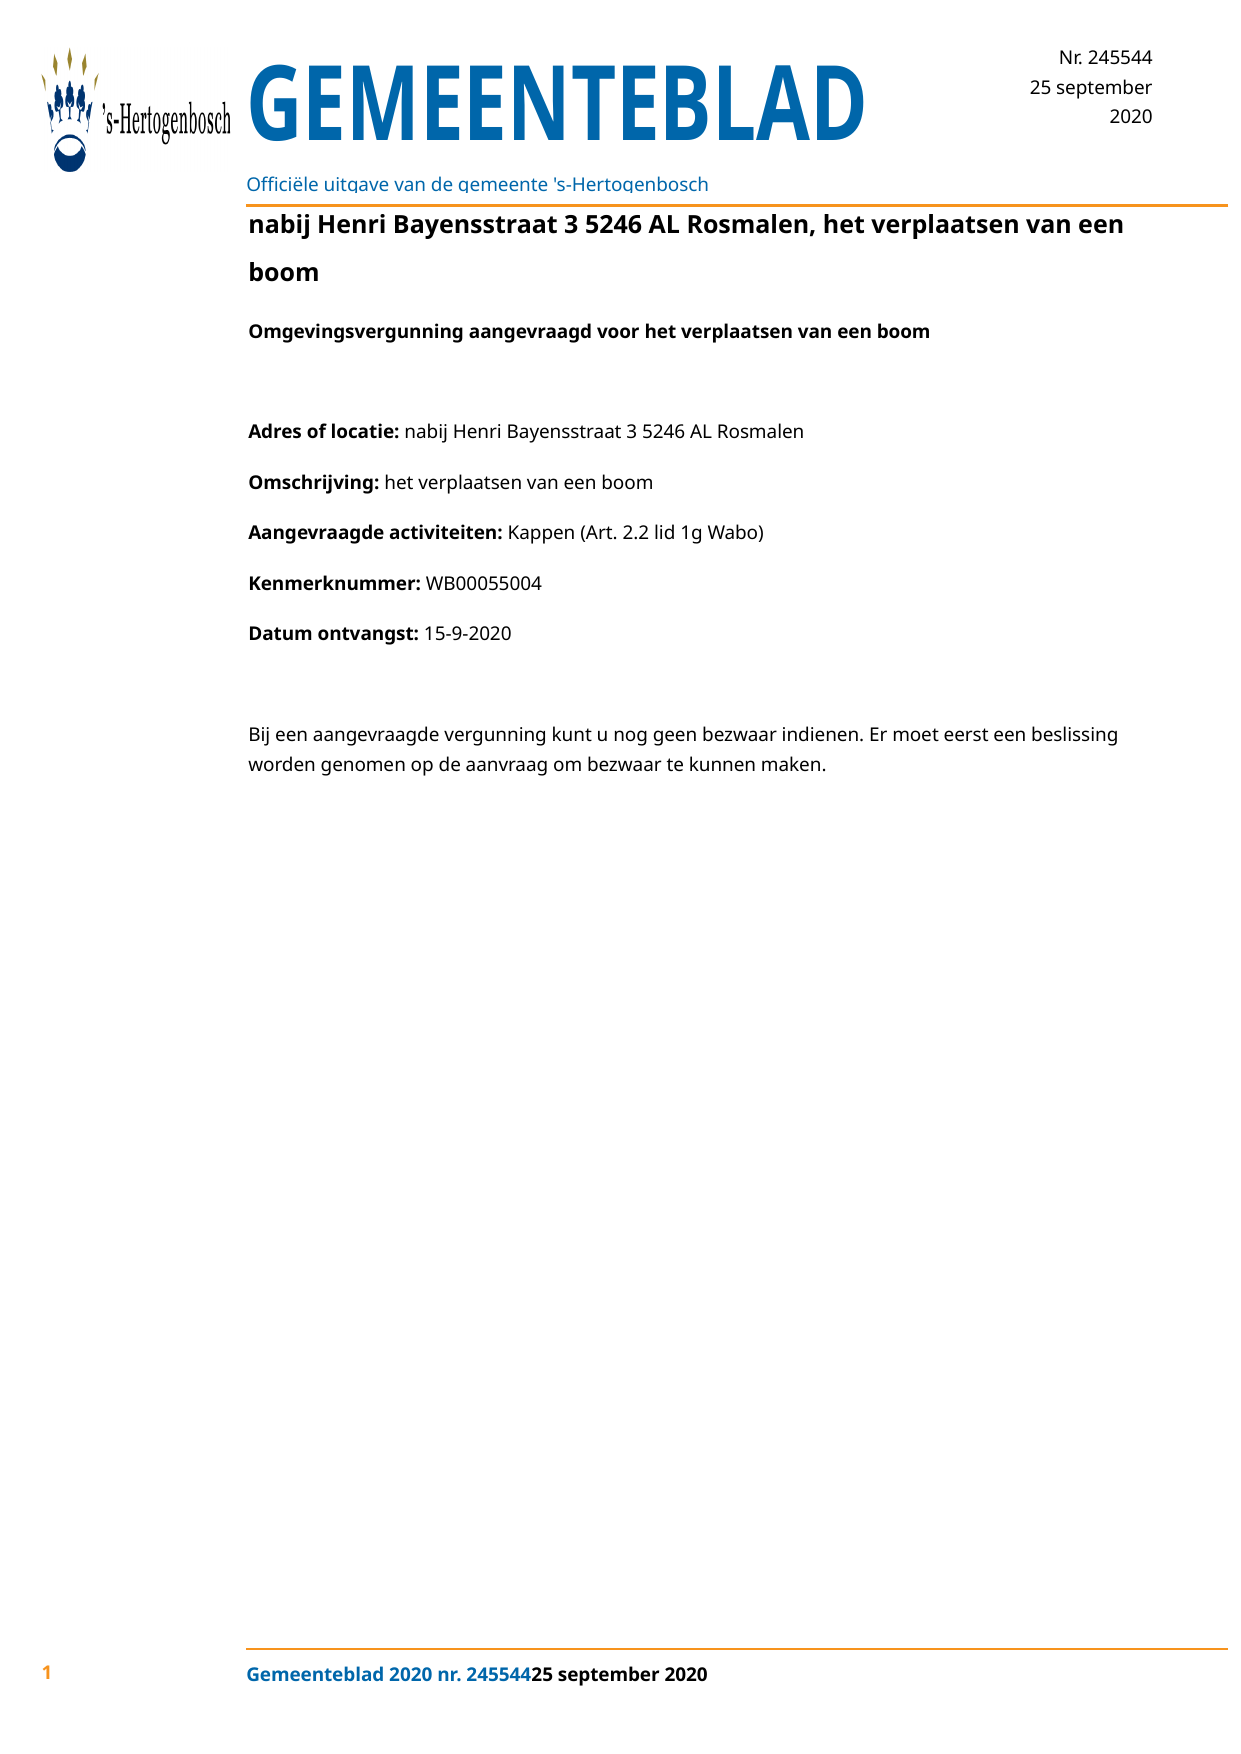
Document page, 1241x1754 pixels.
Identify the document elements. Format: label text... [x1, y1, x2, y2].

text Aangevraagde activiteiten: Kappen (Art. 2.2 lid 1g Wabo) [248, 519, 1152, 545]
text Kenmerknummer: WB00055004 [248, 570, 1152, 596]
text Omschrijving: het verplaatsen van een boom [248, 469, 1152, 495]
text Adres of locatie: nabij Henri Bayensstraat 3 5246 AL Rosmalen [248, 419, 1152, 444]
text Datum ontvangst: 15-9-2020 [248, 620, 1152, 646]
text nabij Henri Bayensstraat 3 5246 AL Rosmalen, het verplaatsen van een boom [248, 207, 1152, 288]
picture [41, 47, 231, 172]
text Bij een aangevraagde vergunning kunt u nog geen bezwaar indienen. Er moet eerst een beslissing worden genomen op de aanvraag om bezwaar te kunnen maken. [248, 721, 1152, 777]
text Omgevingsvergunning aangevraagd voor het verplaatsen van een boom [248, 318, 1152, 344]
